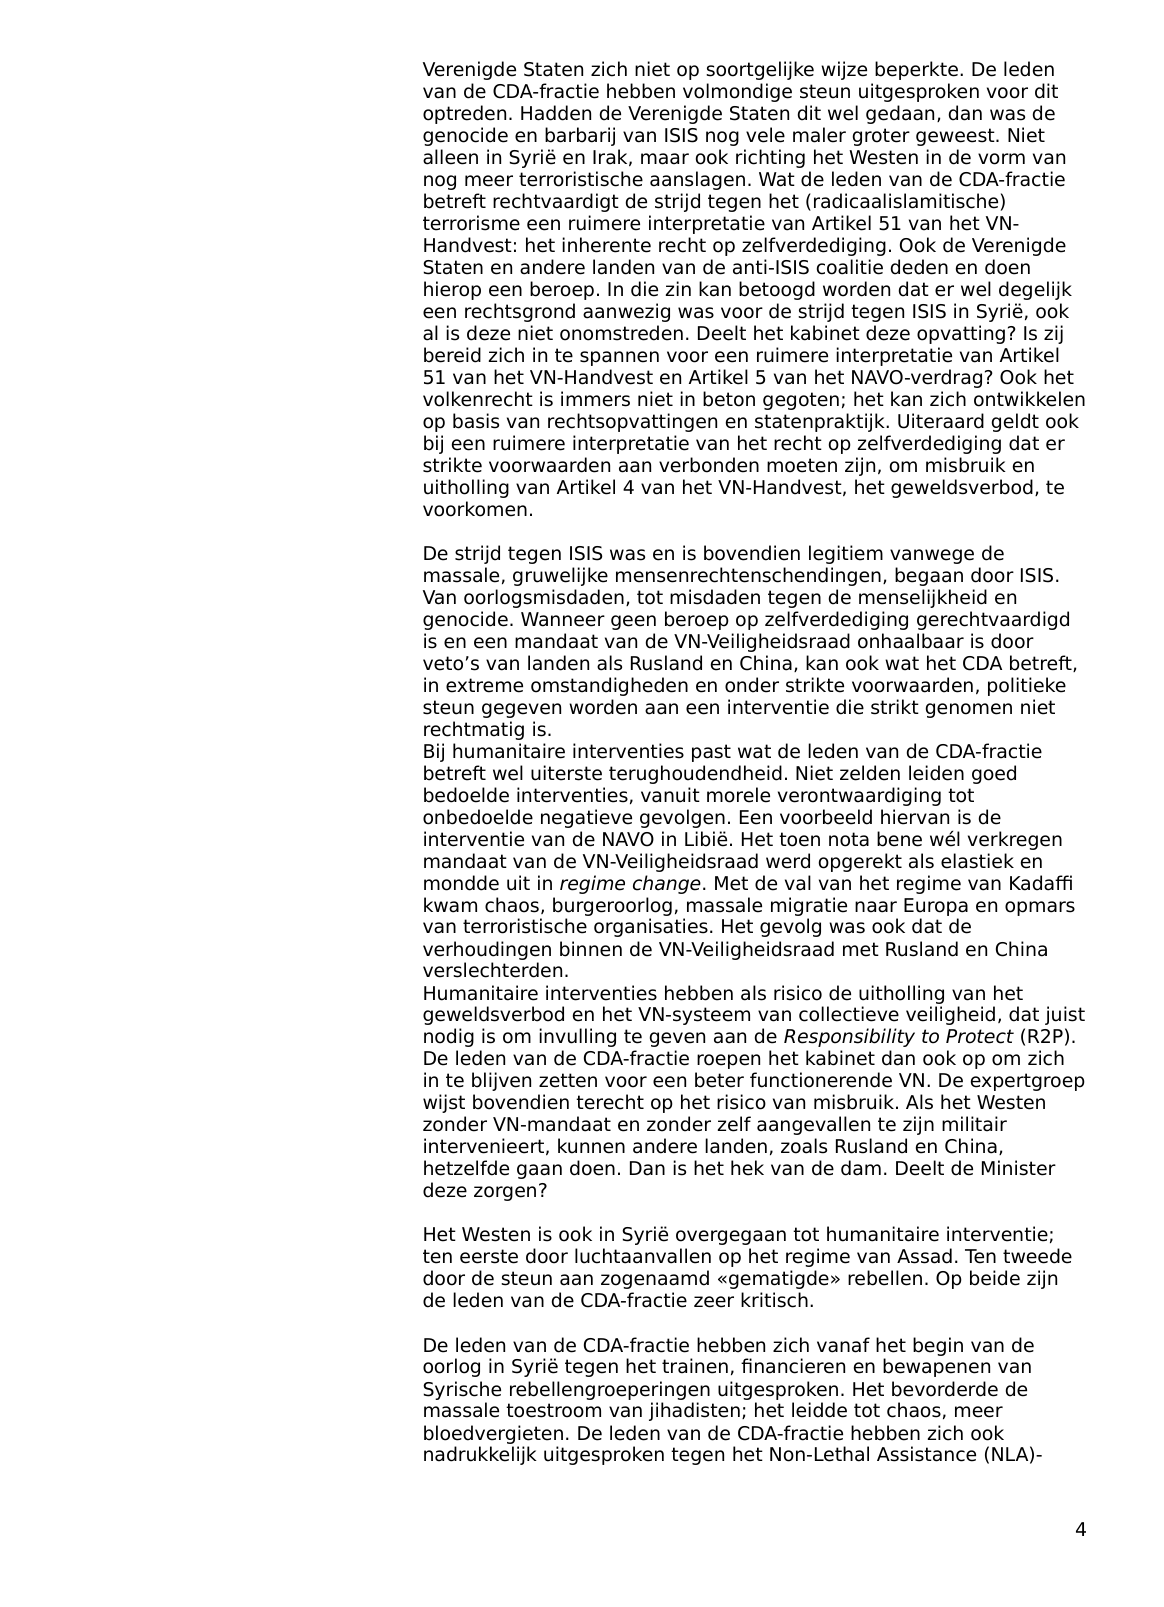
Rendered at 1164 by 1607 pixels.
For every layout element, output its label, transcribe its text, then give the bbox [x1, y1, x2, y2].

text Verenigde Staten zich niet op soortgelijke wijze beperkte. De leden van de CDA-fractie hebben volmondige steun uitgesproken voor dit optreden. Hadden de Verenigde Staten dit wel gedaan, dan was de genocide en barbarij van ISIS nog vele maler groter geweest. Niet alleen in Syrië en Irak, maar ook richting het Westen in de vorm van nog meer terroristische aanslagen. Wat de leden van de CDA-fractie betreft rechtvaardigt de strijd tegen het (radicaalislamitische) terrorisme een ruimere interpretatie van Artikel 51 van het VN-Handvest: het inherente recht op zelfverdediging. Ook de Verenigde Staten en andere landen van de anti-ISIS coalitie deden en doen hierop een beroep. In die zin kan betoogd worden dat er wel degelijk een rechtsgrond aanwezig was voor de strijd tegen ISIS in Syrië, ook al is deze niet onomstreden. Deelt het kabinet deze opvatting? Is zij bereid zich in te spannen voor een ruimere interpretatie van Artikel 51 van het VN-Handvest en Artikel 5 van het NAVO-verdrag? Ook het volkenrecht is immers niet in beton gegoten; het kan zich ontwikkelen op basis van rechtsopvattingen en statenpraktijk. Uiteraard geldt ook bij een ruimere interpretatie van het recht op zelfverdediging dat er strikte voorwaarden aan verbonden moeten zijn, om misbruik en uitholling van Artikel 4 van het VN-Handvest, het geweldsverbod, te voorkomen. [422, 59, 1087, 521]
text Humanitaire interventies hebben als risico de uitholling van het geweldsverbod en het VN-systeem van collectieve veiligheid, dat juist nodig is om invulling te geven aan de Responsibility to Protect (R2P). De leden van de CDA-fractie roepen het kabinet dan ook op om zich in te blijven zetten voor een beter functionerende VN. De expertgroep wijst bovendien terecht op het risico van misbruik. Als het Westen zonder VN-mandaat en zonder zelf aangevallen te zijn militair intervenieert, kunnen andere landen, zoals Rusland en China, hetzelfde gaan doen. Dan is het hek van de dam. Deelt de Minister deze zorgen? [422, 982, 1087, 1202]
text Het Westen is ook in Syrië overgegaan tot humanitaire interventie; ten eerste door luchtaanvallen op het regime van Assad. Ten tweede door de steun aan zogenaamd «gematigde» rebellen. Op beide zijn de leden van de CDA-fractie zeer kritisch. [422, 1224, 1087, 1312]
text De leden van de CDA-fractie hebben zich vanaf het begin van de oorlog in Syrië tegen het trainen, financieren en bewapenen van Syrische rebellengroeperingen uitgesproken. Het bevorderde de massale toestroom van jihadisten; het leidde tot chaos, meer bloedvergieten. De leden van de CDA-fractie hebben zich ook nadrukkelijk uitgesproken tegen het Non-Lethal Assistance (NLA)- [422, 1334, 1087, 1466]
text De strijd tegen ISIS was en is bovendien legitiem vanwege de massale, gruwelijke mensenrechtenschendingen, begaan door ISIS. Van oorlogsmisdaden, tot misdaden tegen de menselijkheid en genocide. Wanneer geen beroep op zelfverdediging gerechtvaardigd is en een mandaat van de VN-Veiligheidsraad onhaalbaar is door veto’s van landen als Rusland en China, kan ook wat het CDA betreft, in extreme omstandigheden en onder strikte voorwaarden, politieke steun gegeven worden aan een interventie die strikt genomen niet rechtmatig is. [422, 543, 1087, 741]
text Bij humanitaire interventies past wat de leden van de CDA-fractie betreft wel uiterste terughoudendheid. Niet zelden leiden goed bedoelde interventies, vanuit morele verontwaardiging tot onbedoelde negatieve gevolgen. Een voorbeeld hiervan is de interventie van de NAVO in Libië. Het toen nota bene wél verkregen mandaat van de VN-Veiligheidsraad werd opgerekt als elastiek en mondde uit in regime change. Met de val van het regime van Kadaffi kwam chaos, burgeroorlog, massale migratie naar Europa en opmars van terroristische organisaties. Het gevolg was ook dat de verhoudingen binnen de VN-Veiligheidsraad met Rusland en China verslechterden. [422, 741, 1087, 982]
